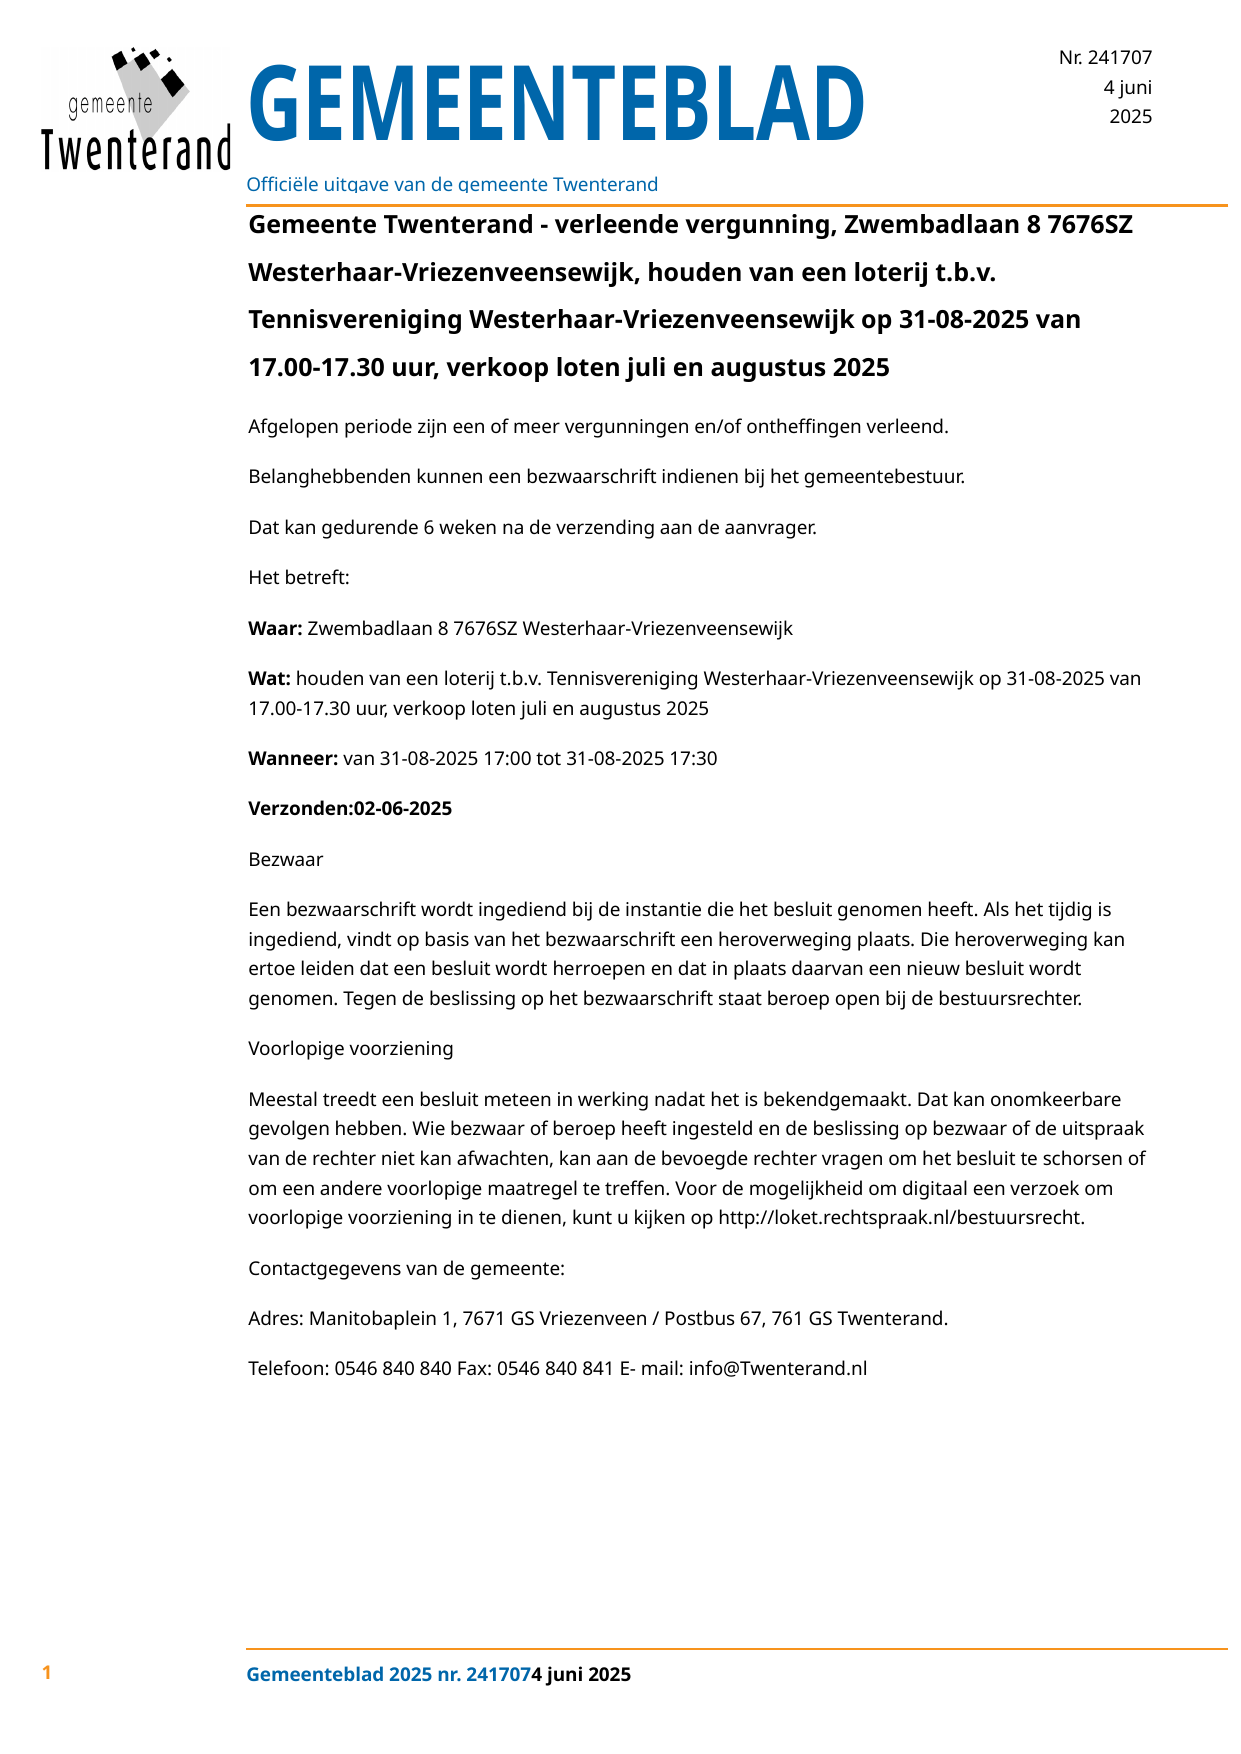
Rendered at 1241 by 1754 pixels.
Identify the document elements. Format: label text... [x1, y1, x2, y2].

text Waar: Zwembadlaan 8 7676SZ Westerhaar-Vriezenveensewijk [248, 615, 1152, 641]
text Dat kan gedurende 6 weken na de verzending aan de aanvrager. [248, 514, 1152, 540]
text Contactgegevens van de gemeente: [248, 1255, 1152, 1281]
text Wat: houden van een loterij t.b.v. Tennisvereniging Westerhaar-Vriezenveensewijk op 31-08-2025 van 17.00-17.30 uur, verkoop loten juli en augustus 2025 [248, 665, 1152, 721]
text Een bezwaarschrift wordt ingediend bij de instantie die het besluit genomen heeft. Als het tijdig is ingediend, vindt op basis van het bezwaarschrift een heroverweging plaats. Die heroverweging kan ertoe leiden dat een besluit wordt herroepen en dat in plaats daarvan een nieuw besluit wordt genomen. Tegen de beslissing op het bezwaarschrift staat beroep open bij de bestuursrechter. [248, 896, 1152, 1011]
text Verzonden:02-06-2025 [248, 796, 1152, 821]
text Adres: Manitobaplein 1, 7671 GS Vriezenveen / Postbus 67, 761 GS Twenterand. [248, 1305, 1152, 1331]
text Gemeente Twenterand - verleende vergunning, Zwembadlaan 8 7676SZ Westerhaar-Vriezenveensewijk, houden van een loterij t.b.v. Tennisvereniging Westerhaar-Vriezenveensewijk op 31-08-2025 van 17.00-17.30 uur, verkoop loten juli en augustus 2025 [248, 207, 1152, 384]
text Het betreft: [248, 564, 1152, 590]
picture [41, 47, 231, 172]
text Meestal treedt een besluit meteen in werking nadat het is bekendgemaakt. Dat kan onomkeerbare gevolgen hebben. Wie bezwaar of beroep heeft ingesteld en de beslissing op bezwaar of de uitspraak van de rechter niet kan afwachten, kan aan de bevoegde rechter vragen om het besluit te schorsen of om een andere voorlopige maatregel te treffen. Voor de mogelijkheid om digitaal een verzoek om voorlopige voorziening in te dienen, kunt u kijken op http://loket.rechtspraak.nl/bestuursrecht. [248, 1086, 1152, 1230]
text Voorlopige voorziening [248, 1036, 1152, 1061]
text Belanghebbenden kunnen een bezwaarschrift indienen bij het gemeentebestuur. [248, 463, 1152, 489]
text Bezwaar [248, 846, 1152, 872]
text Afgelopen periode zijn een of meer vergunningen en/of ontheffingen verleend. [248, 413, 1152, 439]
text Wanneer: van 31-08-2025 17:00 tot 31-08-2025 17:30 [248, 745, 1152, 771]
text Telefoon: 0546 840 840 Fax: 0546 840 841 E- mail: info@Twenterand.nl [248, 1356, 1152, 1381]
